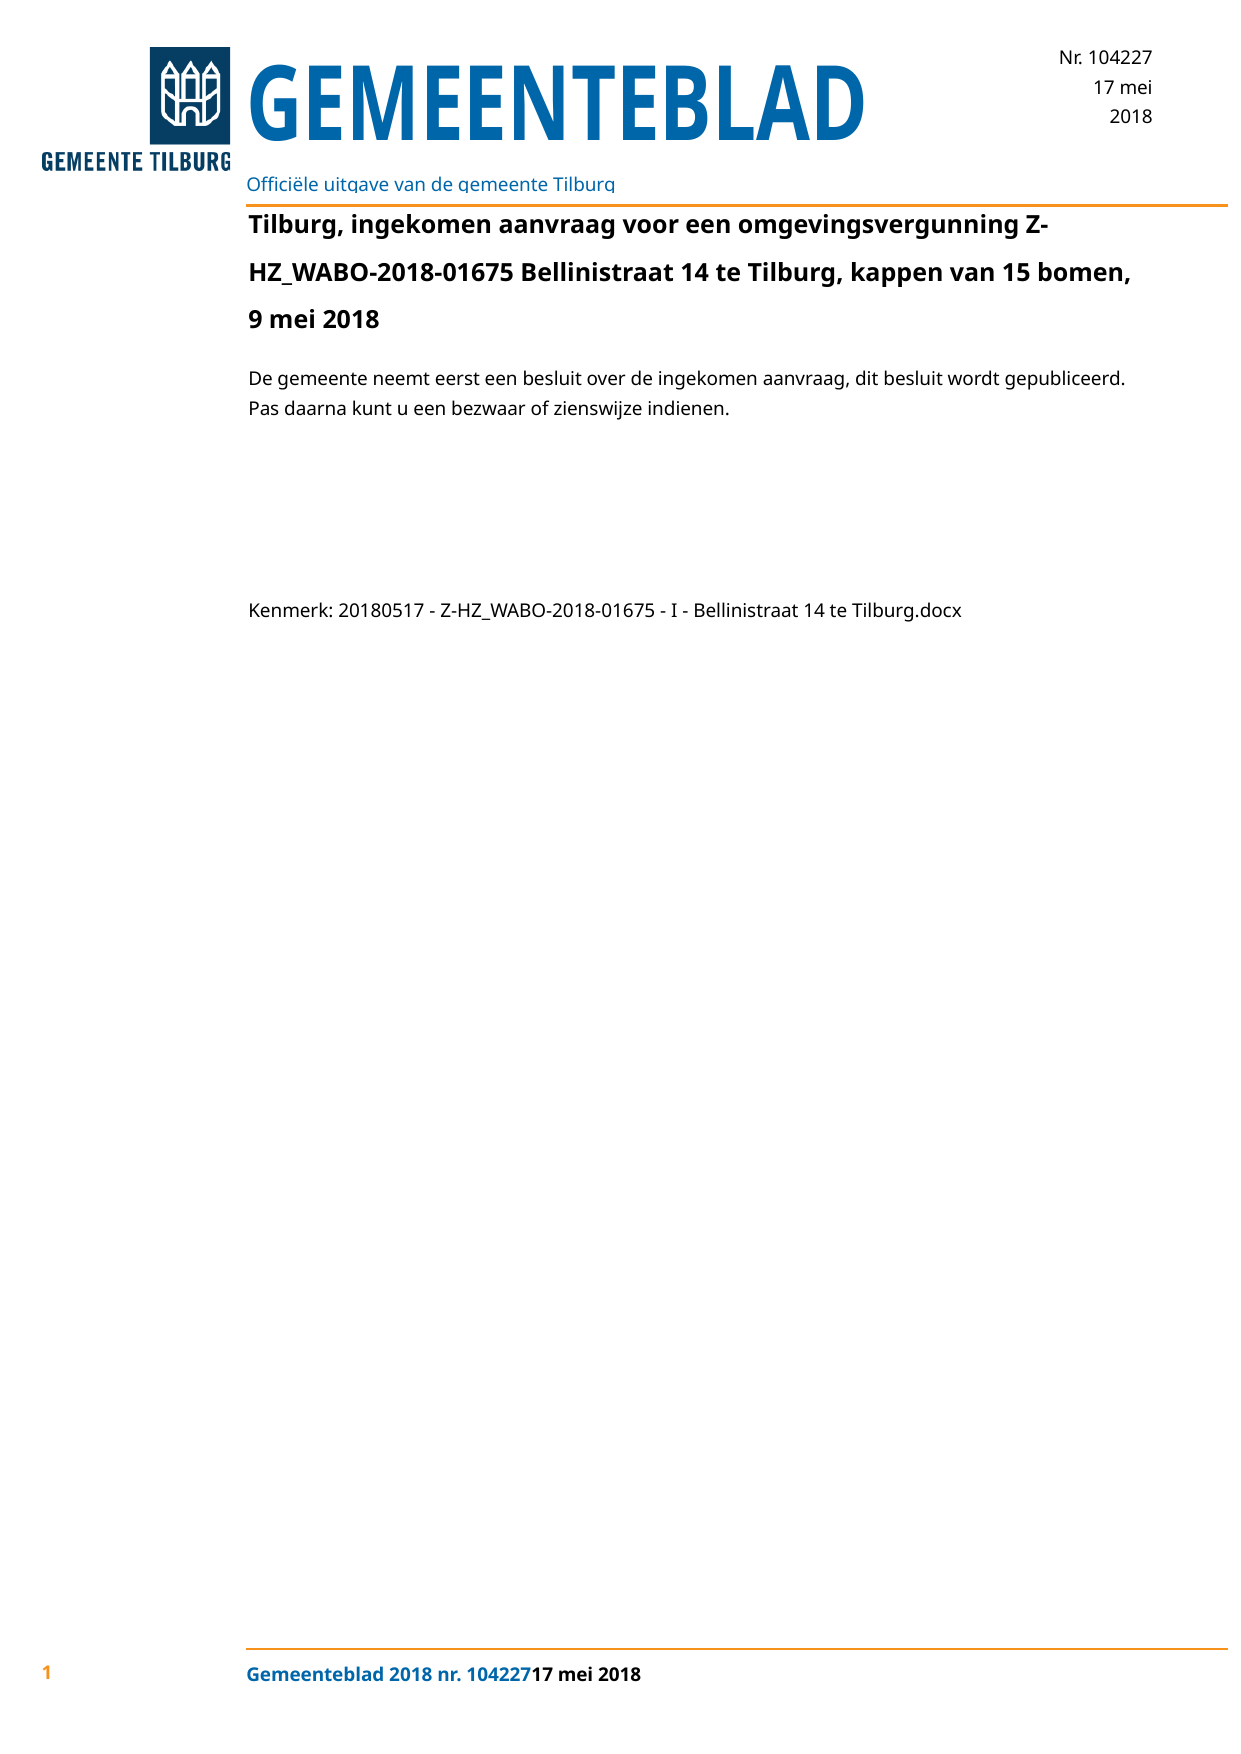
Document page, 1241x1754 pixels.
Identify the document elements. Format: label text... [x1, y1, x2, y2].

text De gemeente neemt eerst een besluit over de ingekomen aanvraag, dit besluit wordt gepubliceerd. Pas daarna kunt u een bezwaar of zienswijze indienen. [248, 366, 1152, 421]
text Kenmerk: 20180517 - Z-HZ_WABO-2018-01675 - I - Bellinistraat 14 te Tilburg.docx [248, 597, 1152, 622]
picture [41, 47, 231, 172]
text Tilburg, ingekomen aanvraag voor een omgevingsvergunning Z-HZ_WABO-2018-01675 Bellinistraat 14 te Tilburg, kappen van 15 bomen, 9 mei 2018 [248, 207, 1152, 336]
